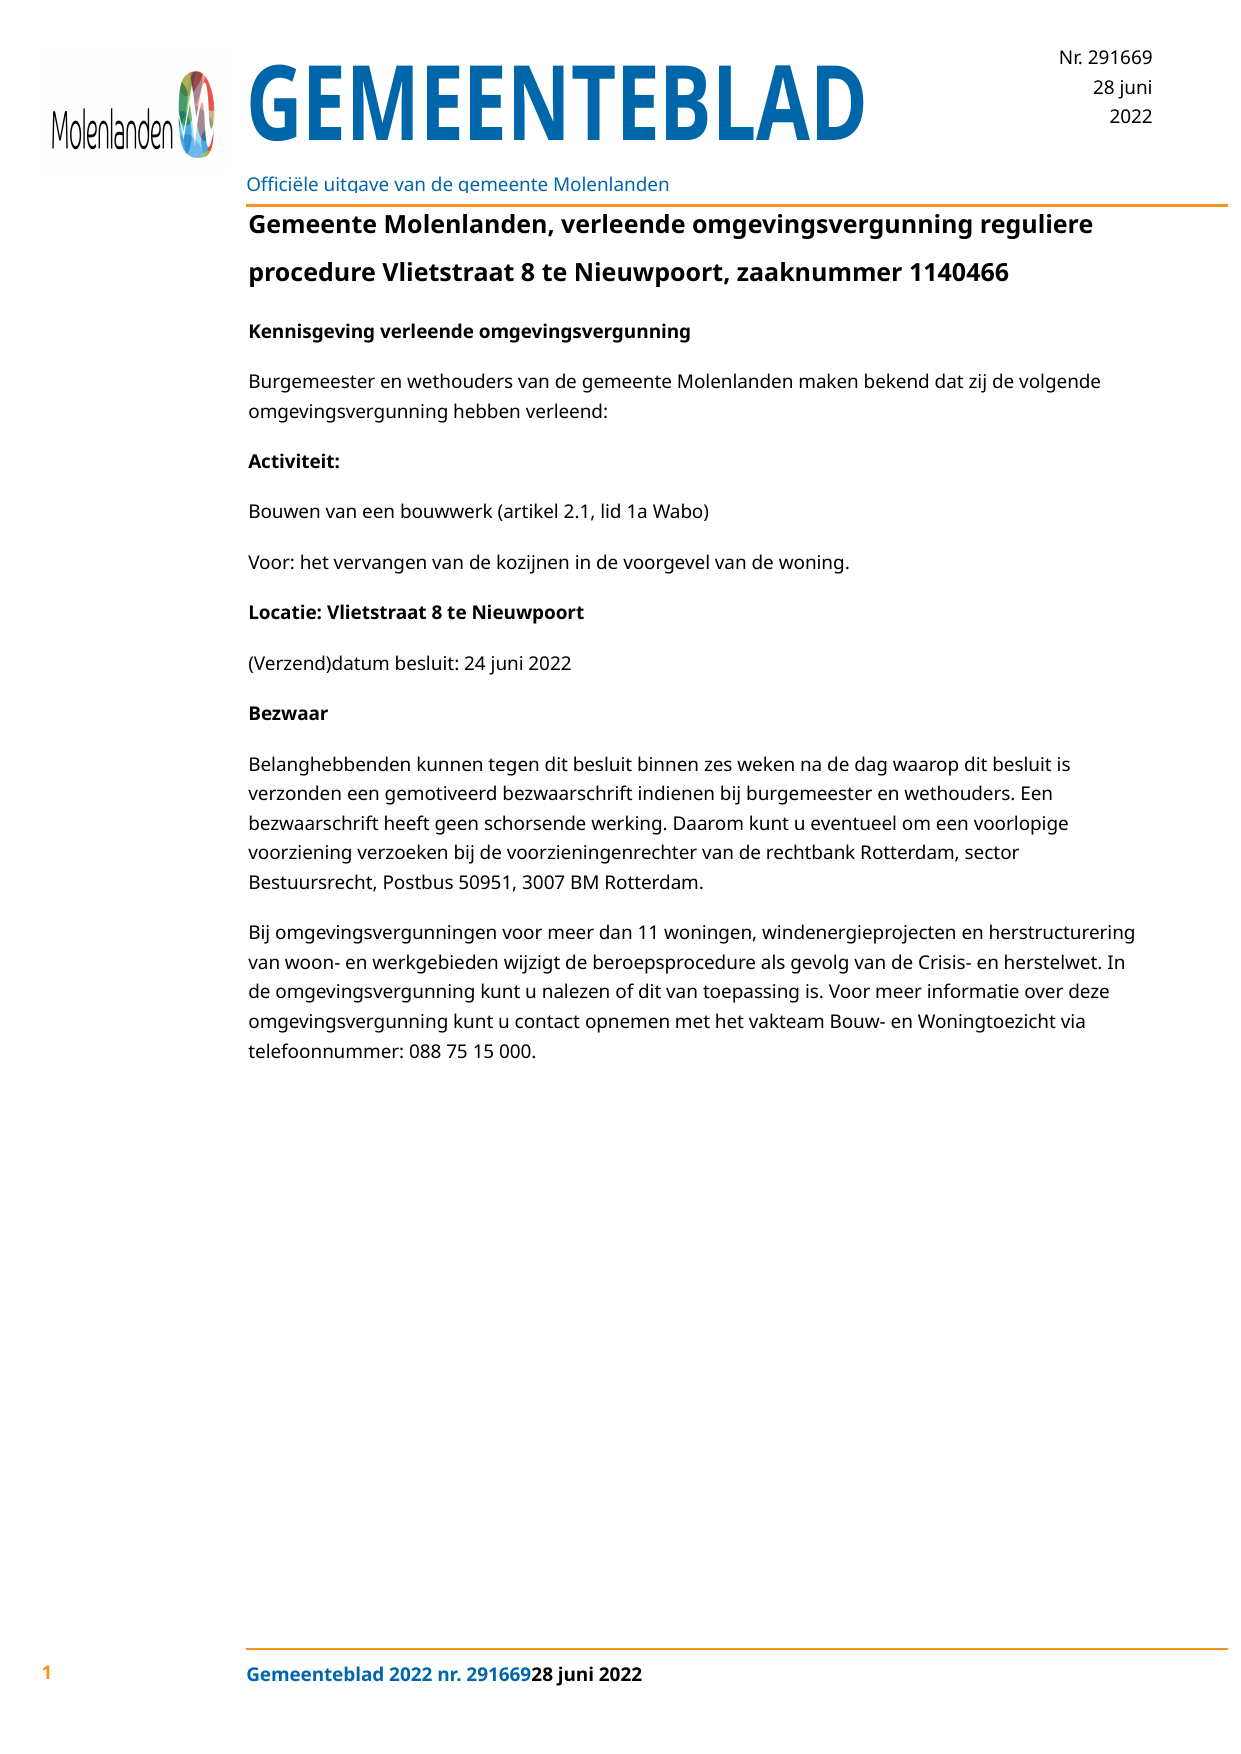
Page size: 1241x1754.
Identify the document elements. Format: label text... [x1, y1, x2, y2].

text (Verzend)datum besluit: 24 juni 2022 [248, 650, 1152, 676]
picture [41, 47, 231, 172]
text Bouwen van een bouwwerk (artikel 2.1, lid 1a Wabo) [248, 499, 1152, 524]
text Activiteit: [248, 448, 1152, 474]
text Bezwaar [248, 700, 1152, 726]
text Burgemeester en wethouders van de gemeente Molenlanden maken bekend dat zij de volgende omgevingsvergunning hebben verleend: [248, 368, 1152, 424]
text Kennisgeving verleende omgevingsvergunning [248, 318, 1152, 344]
text Voor: het vervangen van de kozijnen in de voorgevel van de woning. [248, 549, 1152, 575]
text Belanghebbenden kunnen tegen dit besluit binnen zes weken na de dag waarop dit besluit is verzonden een gemotiveerd bezwaarschrift indienen bij burgemeester en wethouders. Een bezwaarschrift heeft geen schorsende werking. Daarom kunt u eventueel om een voorlopige voorziening verzoeken bij de voorzieningenrechter van de rechtbank Rotterdam, sector Bestuursrecht, Postbus 50951, 3007 BM Rotterdam. [248, 751, 1152, 895]
text Gemeente Molenlanden, verleende omgevingsvergunning reguliere procedure Vlietstraat 8 te Nieuwpoort, zaaknummer 1140466 [248, 207, 1152, 288]
text Locatie: Vlietstraat 8 te Nieuwpoort [248, 599, 1152, 625]
text Bij omgevingsvergunningen voor meer dan 11 woningen, windenergieprojecten en herstructurering van woon- en werkgebieden wijzigt de beroepsprocedure als gevolg van de Crisis- en herstelwet. In de omgevingsvergunning kunt u nalezen of dit van toepassing is. Voor meer informatie over deze omgevingsvergunning kunt u contact opnemen met het vakteam Bouw- en Woningtoezicht via telefoonnummer: 088 75 15 000. [248, 919, 1152, 1064]
